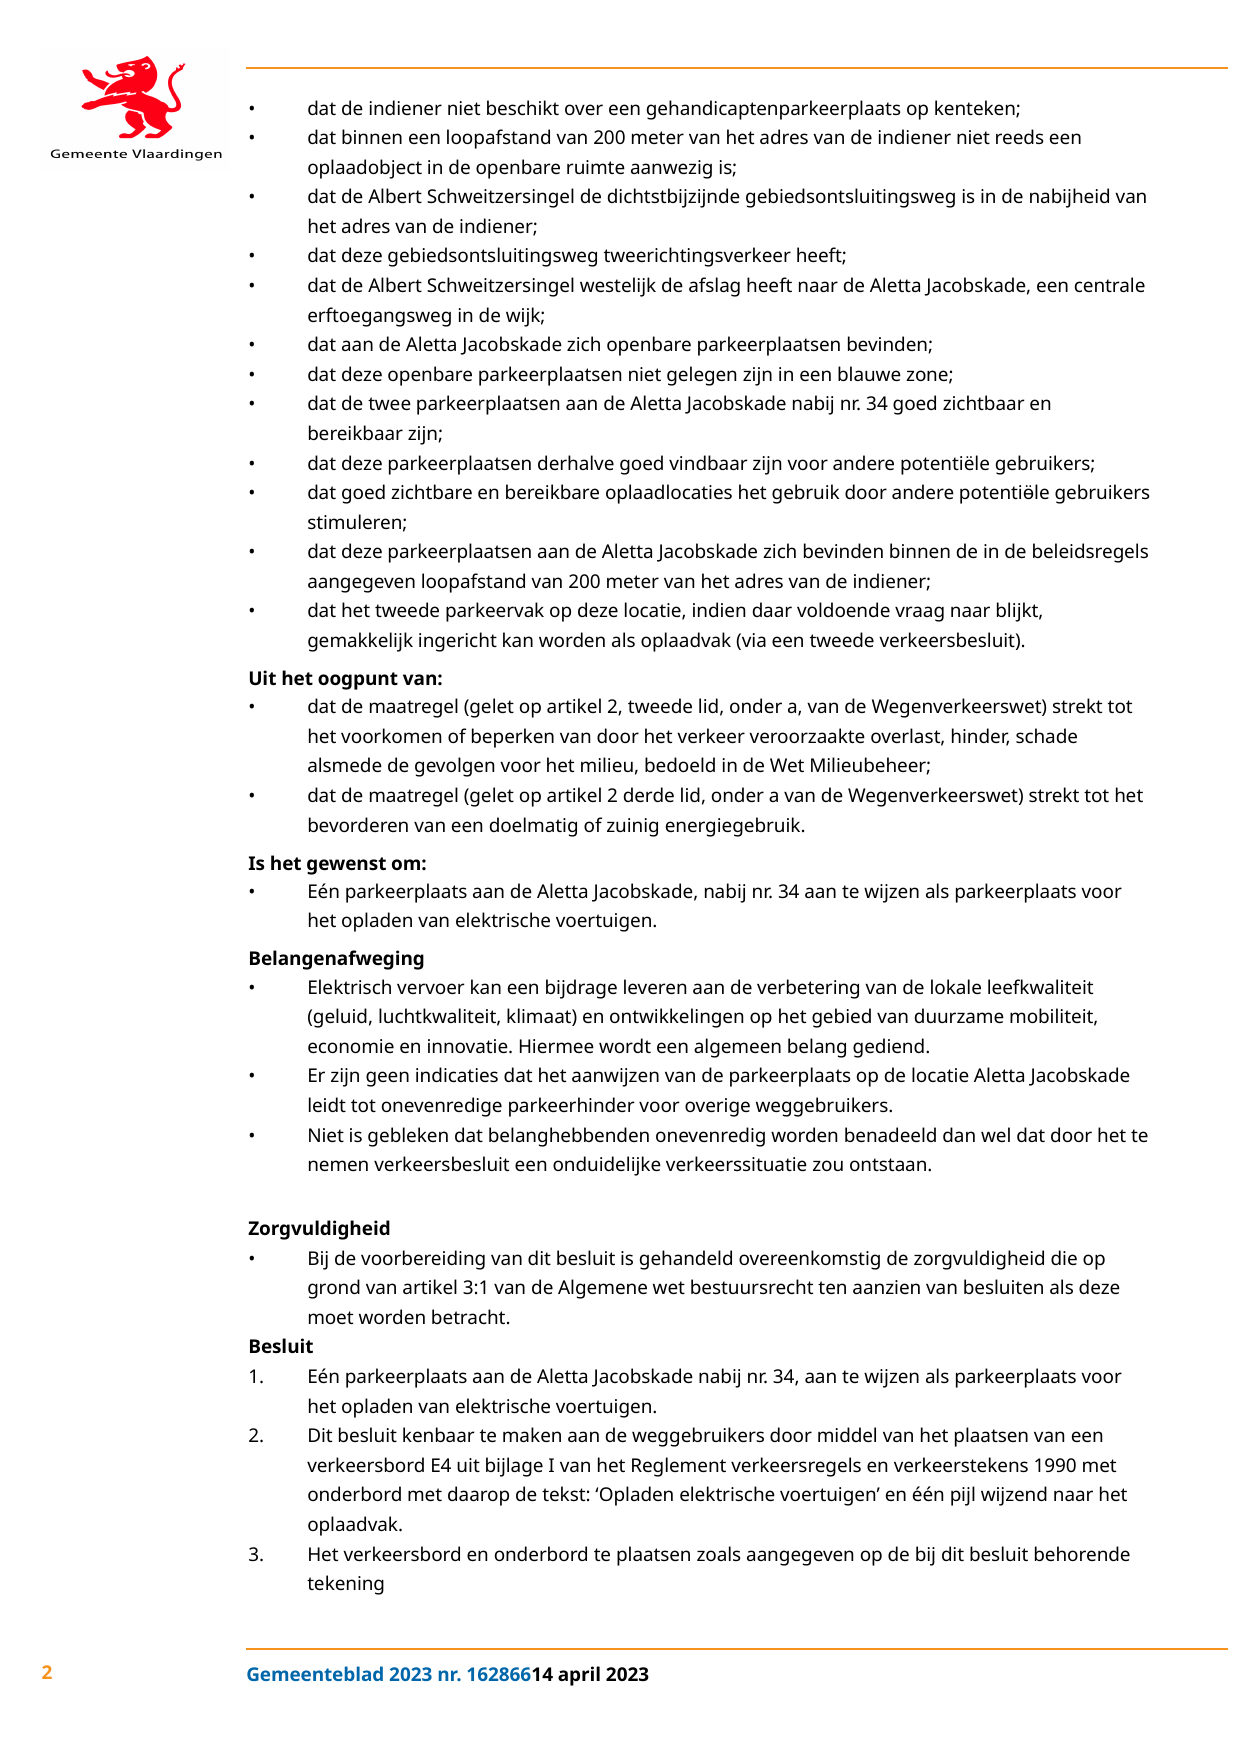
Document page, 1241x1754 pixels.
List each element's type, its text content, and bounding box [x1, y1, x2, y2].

list dat de Albert Schweitzersingel de dichtstbijzijnde gebiedsontsluitingsweg is in de nabijheid van het adres van de indiener; [248, 183, 1152, 239]
list Het verkeersbord en onderbord te plaatsen zoals aangegeven op de bij dit besluit behorende tekening [248, 1541, 1152, 1596]
list dat de indiener niet beschikt over een gehandicaptenparkeerplaats op kenteken; [248, 95, 1152, 121]
list dat goed zichtbare en bereikbare oplaadlocaties het gebruik door andere potentiӫle gebruikers stimuleren; [248, 479, 1152, 535]
list dat deze openbare parkeerplaatsen niet gelegen zijn in een blauwe zone; [248, 361, 1152, 387]
list dat de Albert Schweitzersingel westelijk de afslag heeft naar de Aletta Jacobskade, een centrale erftoegangsweg in de wijk; [248, 272, 1152, 328]
text Uit het oogpunt van: [248, 665, 1152, 691]
list dat het tweede parkeervak op deze locatie, indien daar voldoende vraag naar blijkt, gemakkelijk ingericht kan worden als oplaadvak (via een tweede verkeersbesluit). [248, 598, 1152, 653]
text Besluit [248, 1334, 1152, 1359]
list dat de maatregel (gelet op artikel 2 derde lid, onder a van de Wegenverkeerswet) strekt tot het bevorderen van een doelmatig of zuinig energiegebruik. [248, 782, 1152, 838]
list Niet is gebleken dat belanghebbenden onevenredig worden benadeeld dan wel dat door het te nemen verkeersbesluit een onduidelijke verkeerssituatie zou ontstaan. [248, 1122, 1152, 1177]
picture [41, 47, 231, 172]
list dat aan de Aletta Jacobskade zich openbare parkeerplaatsen bevinden; [248, 331, 1152, 357]
text Zorgvuldigheid [248, 1215, 1152, 1241]
list Eén parkeerplaats aan de Aletta Jacobskade, nabij nr. 34 aan te wijzen als parkeerplaats voor het opladen van elektrische voertuigen. [248, 878, 1152, 933]
list Elektrisch vervoer kan een bijdrage leveren aan de verbetering van de lokale leefkwaliteit (geluid, luchtkwaliteit, klimaat) en ontwikkelingen op het gebied van duurzame mobiliteit, economie en innovatie. Hiermee wordt een algemeen belang gediend. [248, 974, 1152, 1059]
list dat binnen een loopafstand van 200 meter van het adres van de indiener niet reeds een oplaadobject in de openbare ruimte aanwezig is; [248, 124, 1152, 180]
list Bij de voorbereiding van dit besluit is gehandeld overeenkomstig de zorgvuldigheid die op grond van artikel 3:1 van de Algemene wet bestuursrecht ten aanzien van besluiten als deze moet worden betracht. [248, 1245, 1152, 1330]
text Belangenafweging [248, 946, 1152, 971]
text Is het gewenst om: [248, 850, 1152, 876]
list dat deze gebiedsontsluitingsweg tweerichtingsverkeer heeft; [248, 243, 1152, 268]
list Eén parkeerplaats aan de Aletta Jacobskade nabij nr. 34, aan te wijzen als parkeerplaats voor het opladen van elektrische voertuigen. [248, 1363, 1152, 1419]
list dat de maatregel (gelet op artikel 2, tweede lid, onder a, van de Wegenverkeerswet) strekt tot het voorkomen of beperken van door het verkeer veroorzaakte overlast, hinder, schade alsmede de gevolgen voor het milieu, bedoeld in de Wet Milieubeheer; [248, 693, 1152, 778]
list dat de twee parkeerplaatsen aan de Aletta Jacobskade nabij nr. 34 goed zichtbaar en bereikbaar zijn; [248, 391, 1152, 446]
list dat deze parkeerplaatsen aan de Aletta Jacobskade zich bevinden binnen de in de beleidsregels aangegeven loopafstand van 200 meter van het adres van de indiener; [248, 538, 1152, 594]
list dat deze parkeerplaatsen derhalve goed vindbaar zijn voor andere potentiële gebruikers; [248, 450, 1152, 476]
list Er zijn geen indicaties dat het aanwijzen van de parkeerplaats op de locatie Aletta Jacobskade leidt tot onevenredige parkeerhinder voor overige weggebruikers. [248, 1063, 1152, 1118]
list Dit besluit kenbaar te maken aan de weggebruikers door middel van het plaatsen van een verkeersbord E4 uit bijlage I van het Reglement verkeersregels en verkeerstekens 1990 met onderbord met daarop de tekst: ‘Opladen elektrische voertuigen’ en één pijl wijzend naar het oplaadvak. [248, 1422, 1152, 1537]
